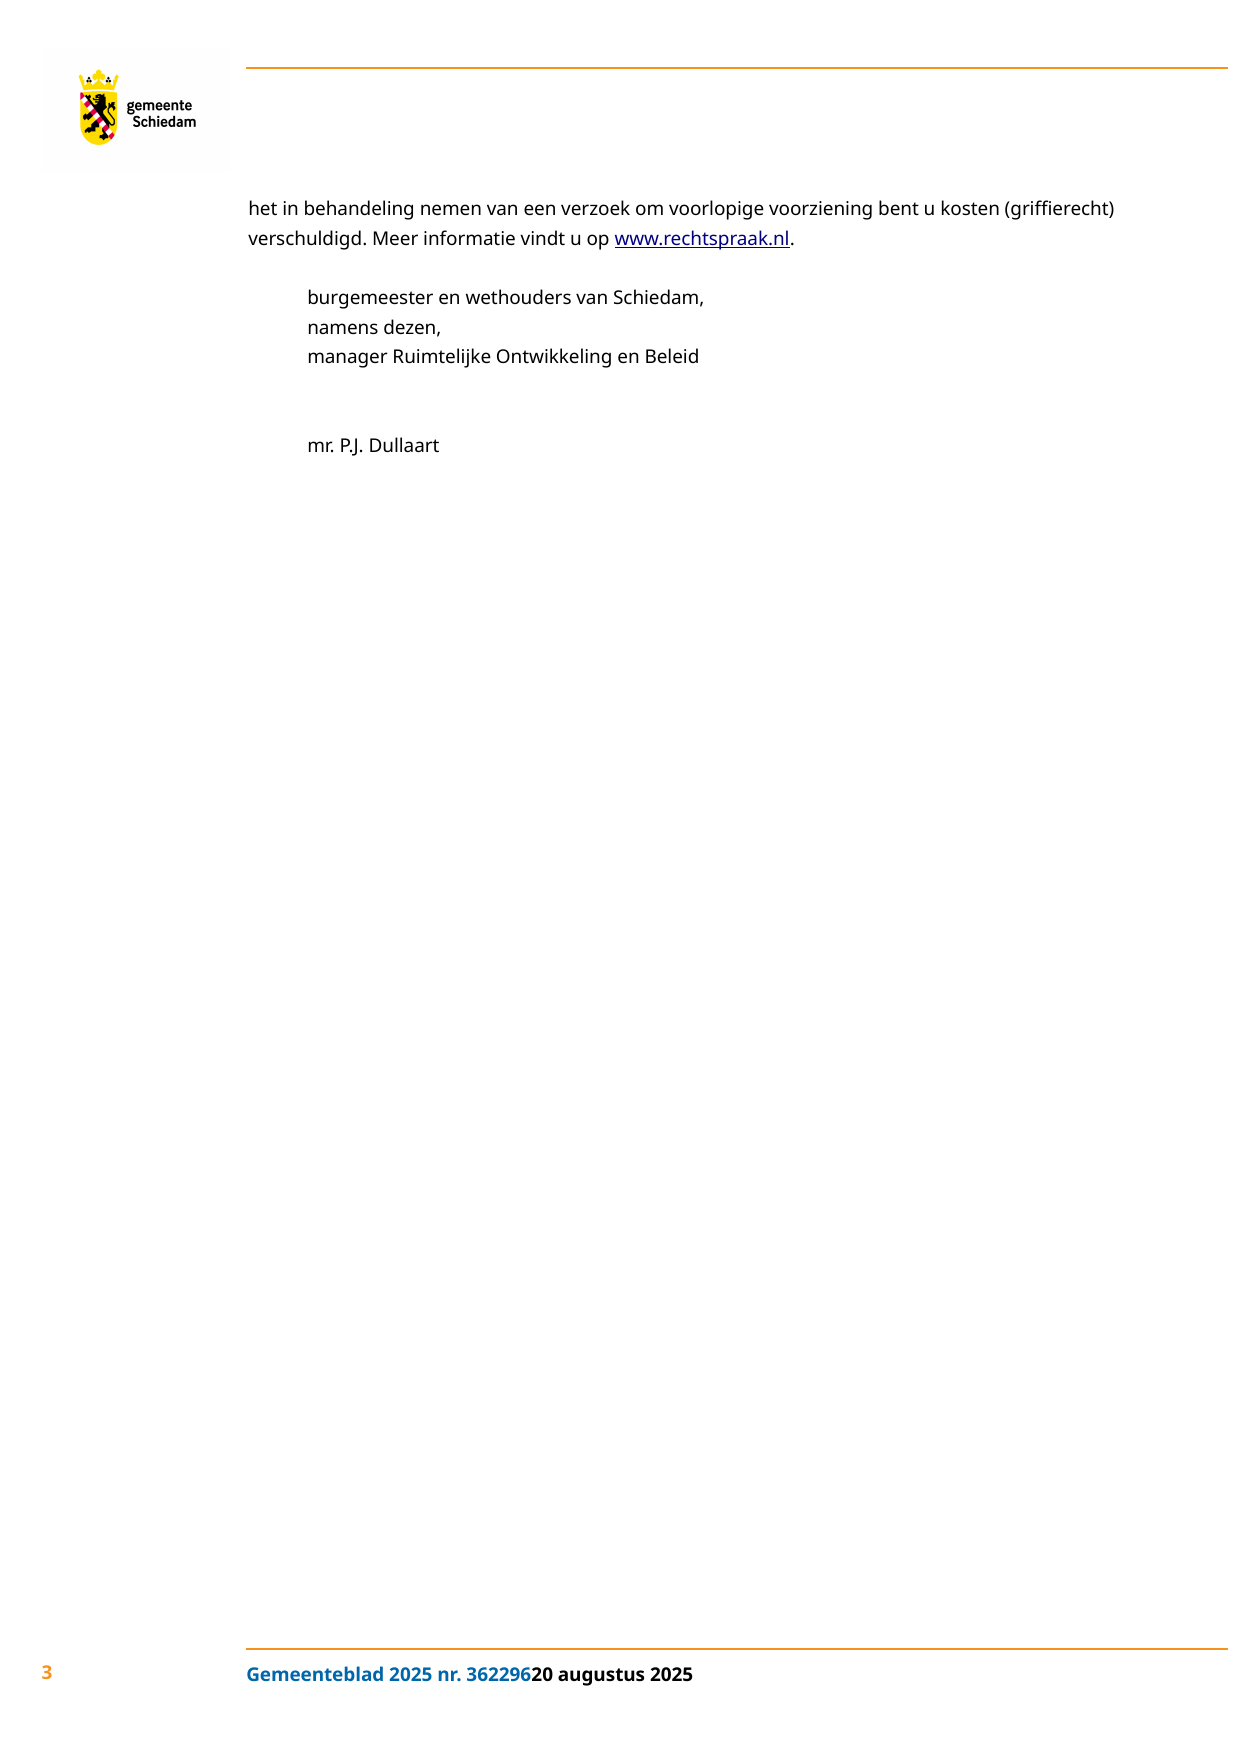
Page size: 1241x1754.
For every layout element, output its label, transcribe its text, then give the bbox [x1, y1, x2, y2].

text het in behandeling nemen van een verzoek om voorlopige voorziening bent u kosten (griffierecht) verschuldigd. Meer informatie vindt u op www.rechtspraak.nl. [248, 196, 1152, 251]
list burgemeester en wethouders van Schiedam, [248, 284, 1152, 310]
list manager Ruimtelijke Ontwikkeling en Beleid [248, 343, 1152, 369]
list mr. P.J. Dullaart [248, 432, 1152, 458]
list namens dezen, [248, 314, 1152, 340]
picture [41, 47, 231, 172]
